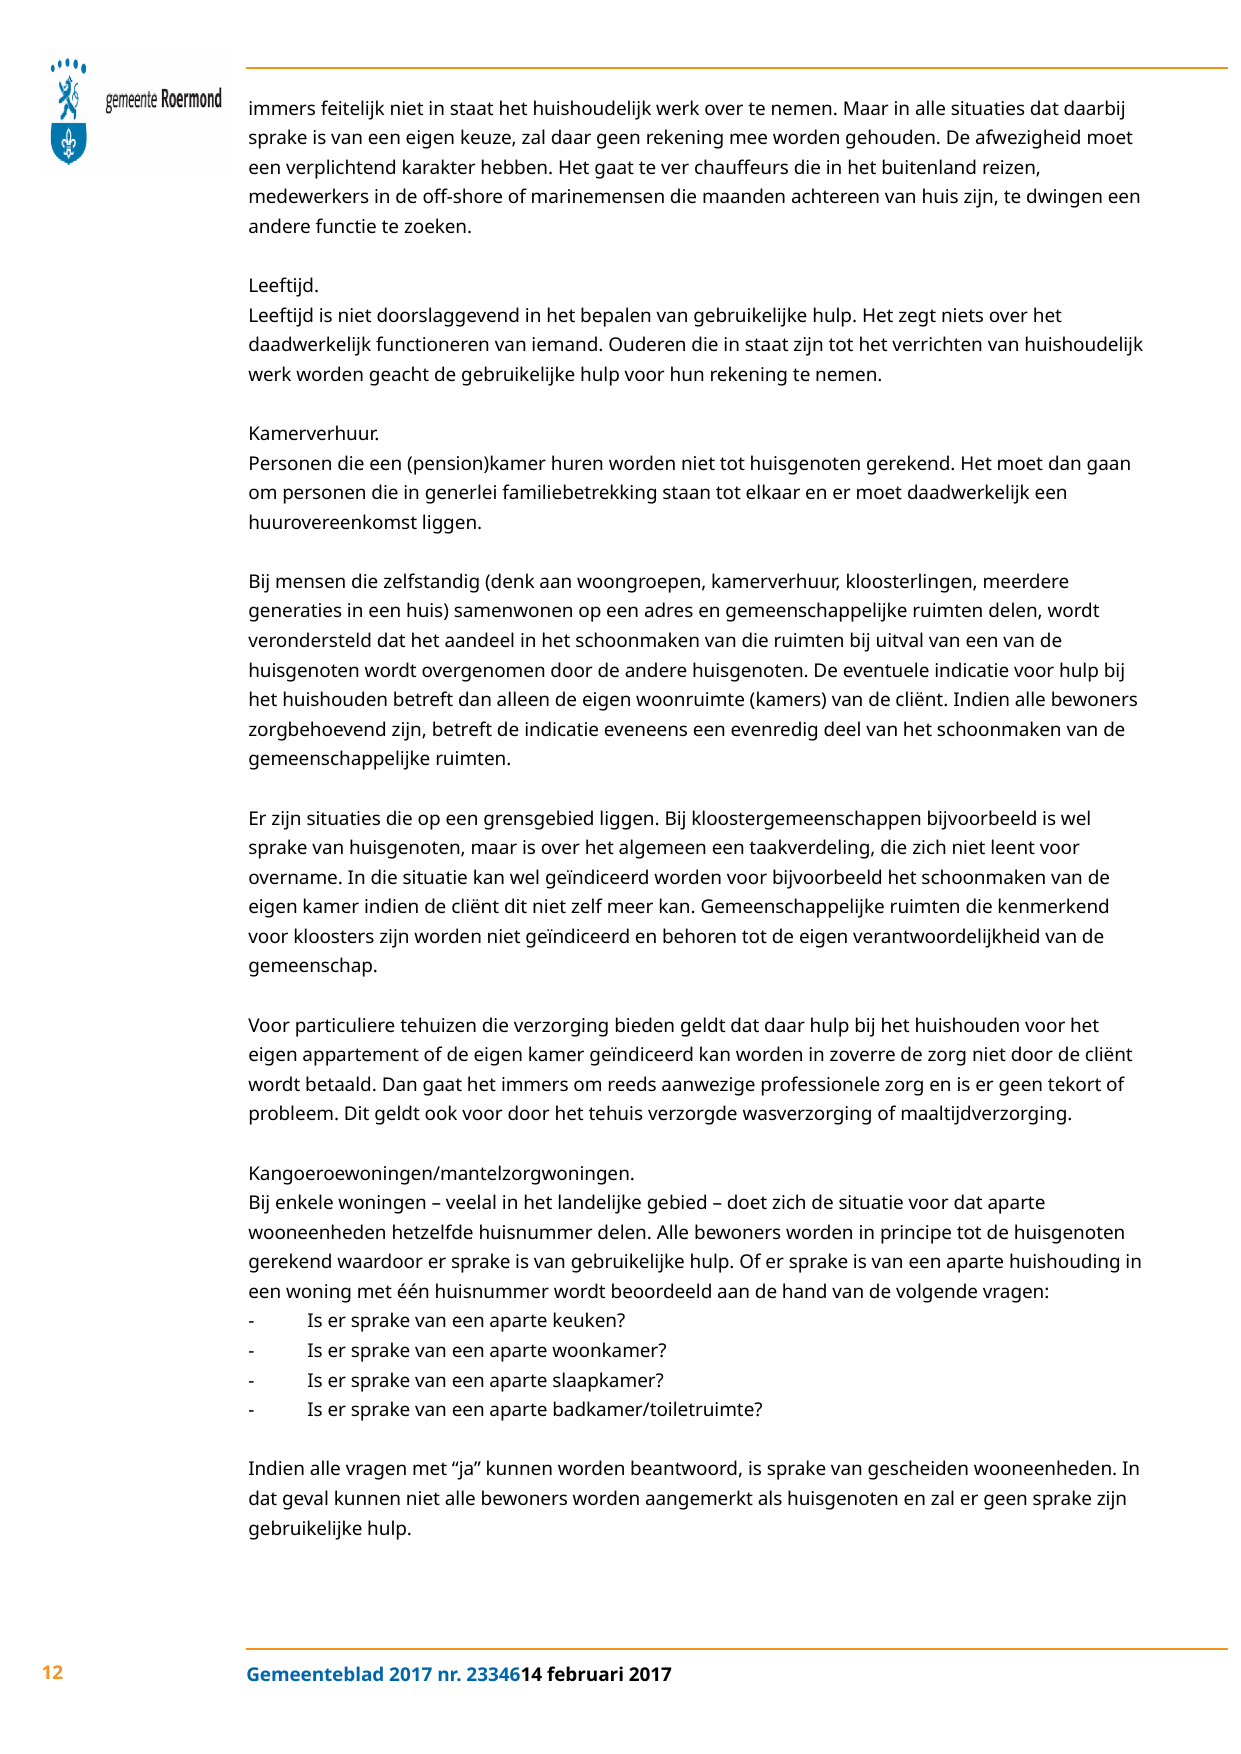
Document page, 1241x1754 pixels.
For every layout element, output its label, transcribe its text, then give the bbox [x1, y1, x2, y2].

list Is er sprake van een aparte badkamer/toiletruimte? [248, 1396, 1152, 1422]
text Er zijn situaties die op een grensgebied liggen. Bij kloostergemeenschappen bijvoorbeeld is wel sprake van huisgenoten, maar is over het algemeen een taakverdeling, die zich niet leent voor overname. In die situatie kan wel geïndiceerd worden voor bijvoorbeeld het schoonmaken van de eigen kamer indien de cliënt dit niet zelf meer kan. Gemeenschappelijke ruimten die kenmerkend voor kloosters zijn worden niet geïndiceerd en behoren tot de eigen verantwoordelijkheid van de gemeenschap. [248, 805, 1152, 978]
text Indien alle vragen met “ja” kunnen worden beantwoord, is sprake van gescheiden wooneenheden. In dat geval kunnen niet alle bewoners worden aangemerkt als huisgenoten en zal er geen sprake zijn gebruikelijke hulp. [248, 1456, 1152, 1541]
list Is er sprake van een aparte woonkamer? [248, 1337, 1152, 1363]
text Leeftijd. [248, 272, 1152, 298]
picture [41, 47, 231, 172]
text Bij enkele woningen – veelal in het landelijke gebied – doet zich de situatie voor dat aparte wooneenheden hetzelfde huisnummer delen. Alle bewoners worden in principe tot de huisgenoten gerekend waardoor er sprake is van gebruikelijke hulp. Of er sprake is van een aparte huishouding in een woning met één huisnummer wordt beoordeeld aan de hand van de volgende vragen: [248, 1189, 1152, 1304]
text Bij mensen die zelfstandig (denk aan woongroepen, kamerverhuur, kloosterlingen, meerdere generaties in een huis) samenwonen op een adres en gemeenschappelijke ruimten delen, wordt verondersteld dat het aandeel in het schoonmaken van die ruimten bij uitval van een van de huisgenoten wordt overgenomen door de andere huisgenoten. De eventuele indicatie voor hulp bij het huishouden betreft dan alleen de eigen woonruimte (kamers) van de cliënt. Indien alle bewoners zorgbehoevend zijn, betreft de indicatie eveneens een evenredig deel van het schoonmaken van de gemeenschappelijke ruimten. [248, 568, 1152, 771]
list Is er sprake van een aparte slaapkamer? [248, 1367, 1152, 1393]
text Kamerverhuur. [248, 420, 1152, 446]
text immers feitelijk niet in staat het huishoudelijk werk over te nemen. Maar in alle situaties dat daarbij sprake is van een eigen keuze, zal daar geen rekening mee worden gehouden. De afwezigheid moet een verplichtend karakter hebben. Het gaat te ver chauffeurs die in het buitenland reizen, medewerkers in de off-shore of marinemensen die maanden achtereen van huis zijn, te dwingen een andere functie te zoeken. [248, 95, 1152, 239]
text Kangoeroewoningen/mantelzorgwoningen. [248, 1160, 1152, 1186]
text Personen die een (pension)kamer huren worden niet tot huisgenoten gerekend. Het moet dan gaan om personen die in generlei familiebetrekking staan tot elkaar en er moet daadwerkelijk een huurovereenkomst liggen. [248, 450, 1152, 535]
text Voor particuliere tehuizen die verzorging bieden geldt dat daar hulp bij het huishouden voor het eigen appartement of de eigen kamer geïndiceerd kan worden in zoverre de zorg niet door de cliënt wordt betaald. Dan gaat het immers om reeds aanwezige professionele zorg en is er geen tekort of probleem. Dit geldt ook voor door het tehuis verzorgde wasverzorging of maaltijdverzorging. [248, 1012, 1152, 1126]
text Leeftijd is niet doorslaggevend in het bepalen van gebruikelijke hulp. Het zegt niets over het daadwerkelijk functioneren van iemand. Ouderen die in staat zijn tot het verrichten van huishoudelijk werk worden geacht de gebruikelijke hulp voor hun rekening te nemen. [248, 302, 1152, 387]
list Is er sprake van een aparte keuken? [248, 1308, 1152, 1333]
